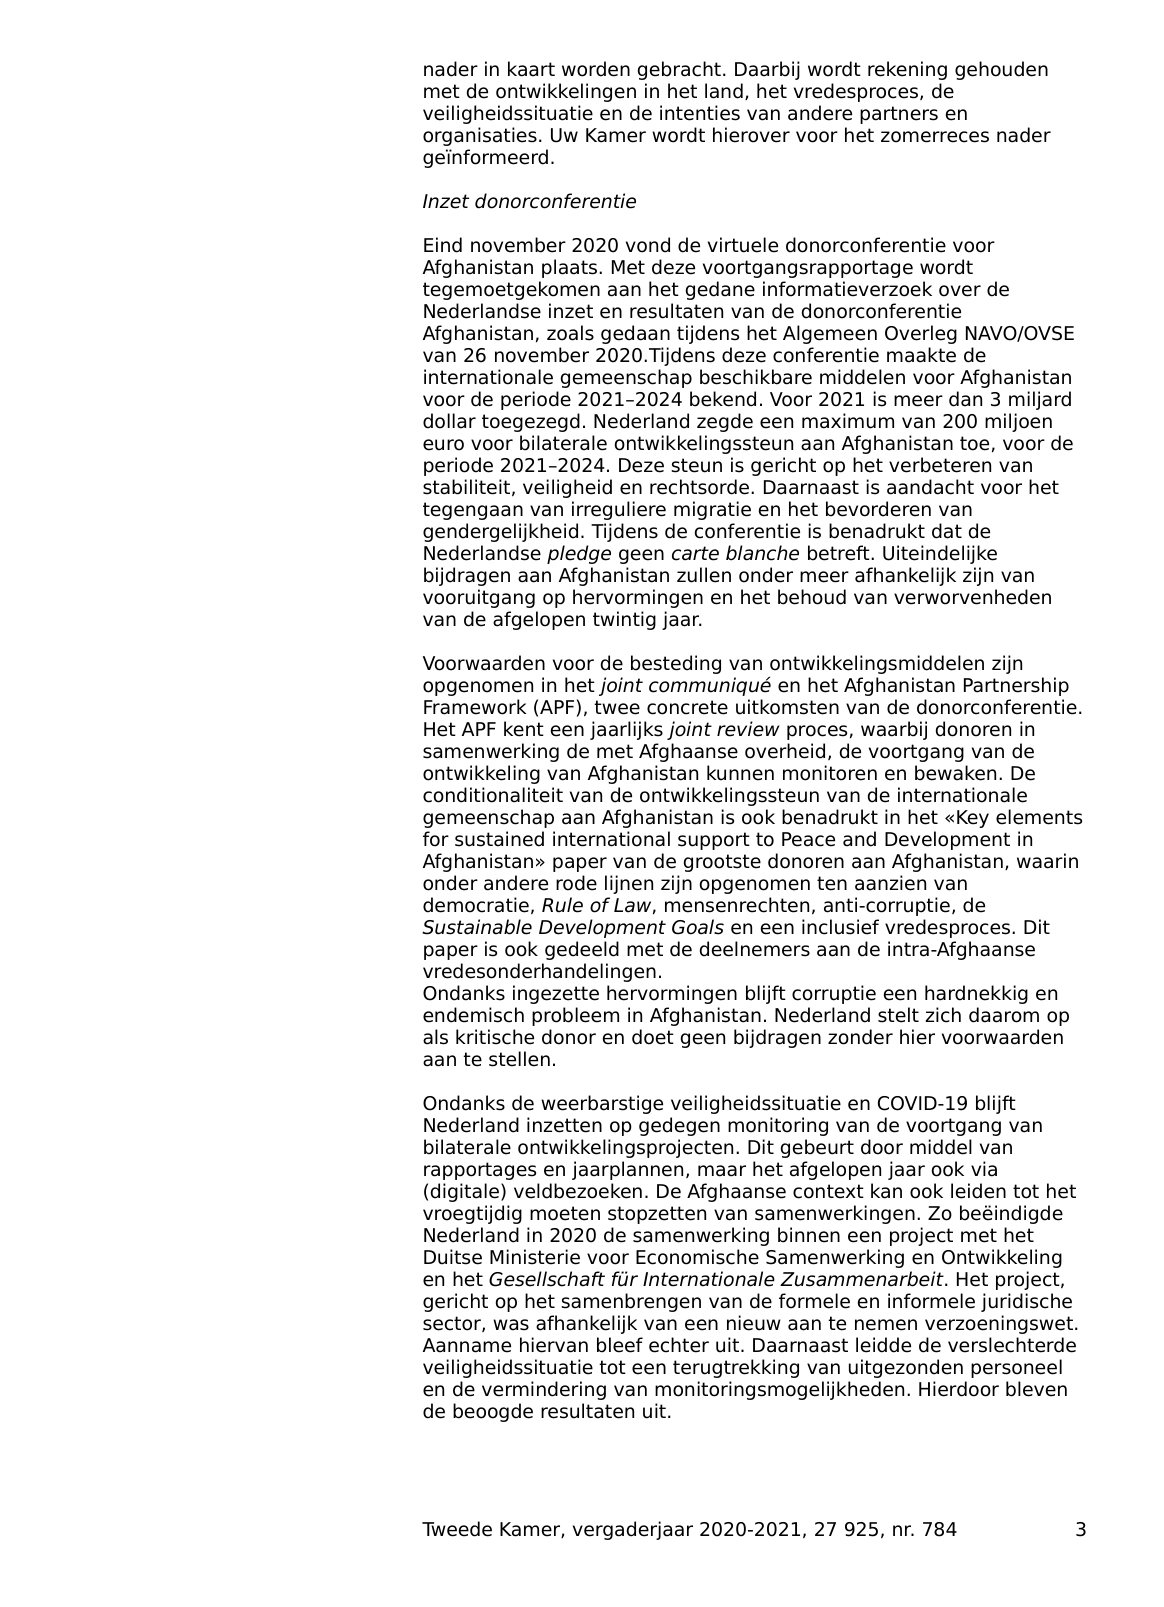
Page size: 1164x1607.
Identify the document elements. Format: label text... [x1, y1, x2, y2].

text Ondanks de weerbarstige veiligheidssituatie en COVID-19 blijft Nederland inzetten op gedegen monitoring van de voortgang van bilaterale ontwikkelingsprojecten. Dit gebeurt door middel van rapportages en jaarplannen, maar het afgelopen jaar ook via (digitale) veldbezoeken. De Afghaanse context kan ook leiden tot het vroegtijdig moeten stopzetten van samenwerkingen. Zo beëindigde Nederland in 2020 de samenwerking binnen een project met het Duitse Ministerie voor Economische Samenwerking en Ontwikkeling en het Gesellschaft für Internationale Zusammenarbeit. Het project, gericht op het samenbrengen van de formele en informele juridische sector, was afhankelijk van een nieuw aan te nemen verzoeningswet. Aanname hiervan bleef echter uit. Daarnaast leidde de verslechterde veiligheidssituatie tot een terugtrekking van uitgezonden personeel en de vermindering van monitoringsmogelijkheden. Hierdoor bleven de beoogde resultaten uit. [422, 1093, 1087, 1423]
text Voorwaarden voor de besteding van ontwikkelingsmiddelen zijn opgenomen in het joint communiqué en het Afghanistan Partnership Framework (APF), twee concrete uitkomsten van de donorconferentie. Het APF kent een jaarlijks joint review proces, waarbij donoren in samenwerking de met Afghaanse overheid, de voortgang van de ontwikkeling van Afghanistan kunnen monitoren en bewaken. De conditionaliteit van de ontwikkelingssteun van de internationale gemeenschap aan Afghanistan is ook benadrukt in het «Key elements for sustained international support to Peace and Development in Afghanistan» paper van de grootste donoren aan Afghanistan, waarin onder andere rode lijnen zijn opgenomen ten aanzien van democratie, Rule of Law, mensenrechten, anti-corruptie, de Sustainable Development Goals en een inclusief vredesproces. Dit paper is ook gedeeld met de deelnemers aan de intra-Afghaanse vredesonderhandelingen. [422, 653, 1087, 983]
subtitle Inzet donorconferentie [422, 191, 1087, 213]
text nader in kaart worden gebracht. Daarbij wordt rekening gehouden met de ontwikkelingen in het land, het vredesproces, de veiligheidssituatie en de intenties van andere partners en organisaties. Uw Kamer wordt hierover voor het zomerreces nader geïnformeerd. [422, 59, 1087, 169]
text Ondanks ingezette hervormingen blijft corruptie een hardnekkig en endemisch probleem in Afghanistan. Nederland stelt zich daarom op als kritische donor en doet geen bijdragen zonder hier voorwaarden aan te stellen. [422, 983, 1087, 1071]
text Eind november 2020 vond de virtuele donorconferentie voor Afghanistan plaats. Met deze voortgangsrapportage wordt tegemoetgekomen aan het gedane informatieverzoek over de Nederlandse inzet en resultaten van de donorconferentie Afghanistan, zoals gedaan tijdens het Algemeen Overleg NAVO/OVSE van 26 november 2020.Tijdens deze conferentie maakte de internationale gemeenschap beschikbare middelen voor Afghanistan voor de periode 2021–2024 bekend. Voor 2021 is meer dan 3 miljard dollar toegezegd. Nederland zegde een maximum van 200 miljoen euro voor bilaterale ontwikkelingssteun aan Afghanistan toe, voor de periode 2021–2024. Deze steun is gericht op het verbeteren van stabiliteit, veiligheid en rechtsorde. Daarnaast is aandacht voor het tegengaan van irreguliere migratie en het bevorderen van gendergelijkheid. Tijdens de conferentie is benadrukt dat de Nederlandse pledge geen carte blanche betreft. Uiteindelijke bijdragen aan Afghanistan zullen onder meer afhankelijk zijn van vooruitgang op hervormingen en het behoud van verworvenheden van de afgelopen twintig jaar. [422, 235, 1087, 631]
